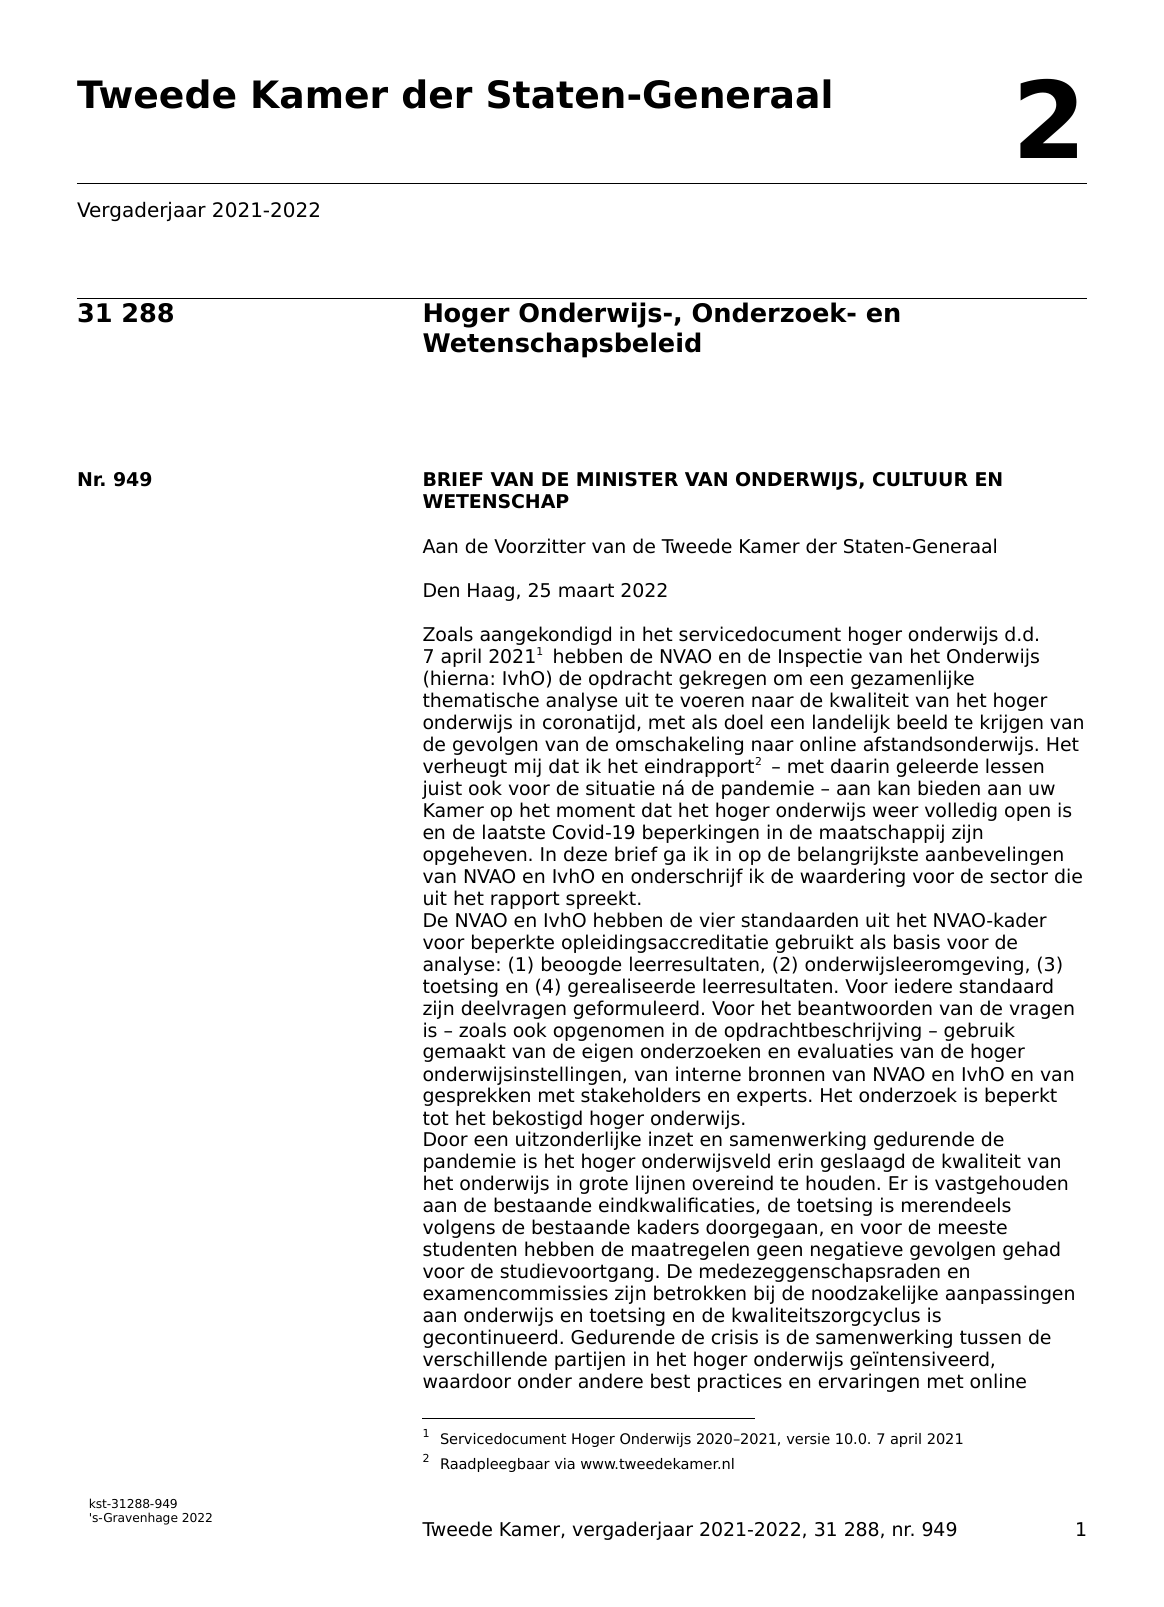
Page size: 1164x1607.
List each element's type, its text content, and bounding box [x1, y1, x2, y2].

subtitle Nr. 949 BRIEF VAN DE MINISTER VAN ONDERWIJS, CULTUUR EN WETENSCHAP [77, 469, 1087, 513]
text De NVAO en IvhO hebben de vier standaarden uit het NVAO-kader voor beperkte opleidingsaccreditatie gebruikt als basis voor de analyse: (1) beoogde leerresultaten, (2) onderwijsleeromgeving, (3) toetsing en (4) gerealiseerde leerresultaten. Voor iedere standaard zijn deelvragen geformuleerd. Voor het beantwoorden van de vragen is – zoals ook opgenomen in de opdrachtbeschrijving – gebruik gemaakt van de eigen onderzoeken en evaluaties van de hoger onderwijsinstellingen, van interne bronnen van NVAO en IvhO en van gesprekken met stakeholders en experts. Het onderzoek is beperkt tot het bekostigd hoger onderwijs. [422, 909, 1087, 1129]
text Aan de Voorzitter van de Tweede Kamer der Staten-Generaal [422, 536, 1087, 557]
text Door een uitzonderlijke inzet en samenwerking gedurende de pandemie is het hoger onderwijsveld erin geslaagd de kwaliteit van het onderwijs in grote lijnen overeind te houden. Er is vastgehouden aan de bestaande eindkwalificaties, de toetsing is merendeels volgens de bestaande kaders doorgegaan, en voor de meeste studenten hebben de maatregelen geen negatieve gevolgen gehad voor de studievoortgang. De medezeggenschapsraden en examencommissies zijn betrokken bij de noodzakelijke aanpassingen aan onderwijs en toetsing en de kwaliteitszorgcyclus is gecontinueerd. Gedurende de crisis is de samenwerking tussen de verschillende partijen in het hoger onderwijs geïntensiveerd, waardoor onder andere best practices en ervaringen met online [422, 1129, 1087, 1393]
text Servicedocument Hoger Onderwijs 2020–2021, versie 10.0. 7 april 2021 [422, 1427, 1087, 1449]
text kst-31288-949 [88, 1497, 323, 1511]
table_header Tweede Kamer der Staten-Generaal [77, 59, 886, 183]
text 's-Gravenhage 2022 [88, 1511, 323, 1525]
text Den Haag, 25 maart 2022 [422, 580, 1087, 602]
table_cell Vergaderjaar 2021-2022 [77, 184, 1087, 298]
table_header 2 [886, 59, 1087, 183]
text Zoals aangekondigd in het servicedocument hoger onderwijs d.d. 7 april 2021 hebben de NVAO en de Inspectie van het Onderwijs (hierna: IvhO) de opdracht gekregen om een gezamenlijke thematische analyse uit te voeren naar de kwaliteit van het hoger onderwijs in coronatijd, met als doel een landelijk beeld te krijgen van de gevolgen van de omschakeling naar online afstandsonderwijs. Het verheugt mij dat ik het eindrapport – met daarin geleerde lessen juist ook voor de situatie ná de pandemie – aan kan bieden aan uw Kamer op het moment dat het hoger onderwijs weer volledig open is en de laatste Covid-19 beperkingen in de maatschappij zijn opgeheven. In deze brief ga ik in op de belangrijkste aanbevelingen van NVAO en IvhO en onderschrijf ik de waardering voor de sector die uit het rapport spreekt. [422, 624, 1087, 909]
subtitle 31 288 Hoger Onderwijs-, Onderzoek- en Wetenschapsbeleid [77, 299, 1087, 358]
text Raadpleegbaar via www.tweedekamer.nl [422, 1452, 1087, 1474]
